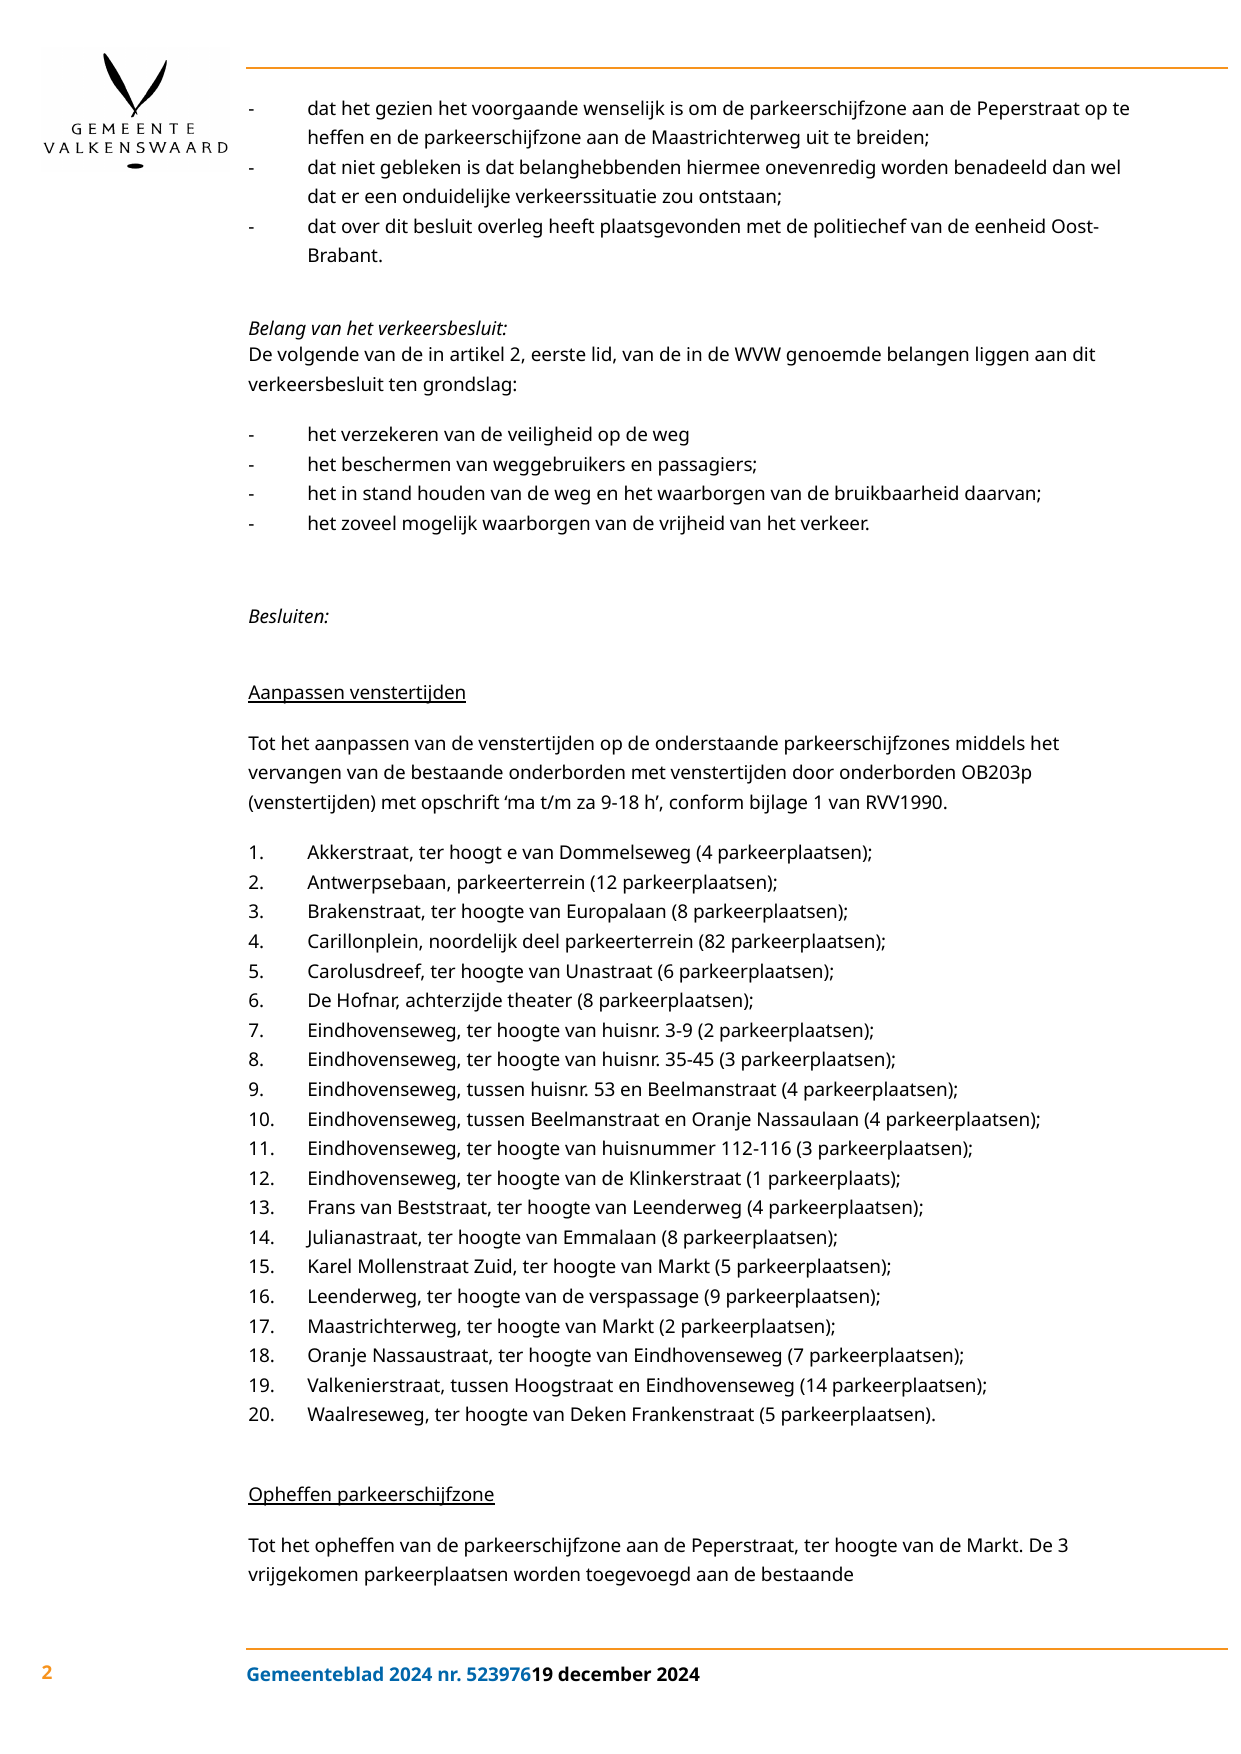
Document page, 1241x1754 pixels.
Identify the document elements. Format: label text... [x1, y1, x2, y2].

list Eindhovenseweg, ter hoogte van huisnummer 112-116 (3 parkeerplaatsen); [248, 1135, 1152, 1161]
picture [41, 47, 231, 172]
text De volgende van de in artikel 2, eerste lid, van de in de WVW genoemde belangen liggen aan dit verkeersbesluit ten grondslag: [248, 341, 1152, 396]
list dat over dit besluit overleg heeft plaatsgevonden met de politiechef van de eenheid Oost-Brabant. [248, 213, 1152, 268]
text Tot het opheffen van de parkeerschijfzone aan de Peperstraat, ter hoogte van de Markt. De 3 vrijgekomen parkeerplaatsen worden toegevoegd aan de bestaande [248, 1532, 1152, 1587]
list het beschermen van weggebruikers en passagiers; [248, 451, 1152, 476]
list dat het gezien het voorgaande wenselijk is om de parkeerschijfzone aan de Peperstraat op te heffen en de parkeerschijfzone aan de Maastrichterweg uit te breiden; [248, 95, 1152, 150]
list De Hofnar, achterzijde theater (8 parkeerplaatsen); [248, 987, 1152, 1013]
list Valkenierstraat, tussen Hoogstraat en Eindhovenseweg (14 parkeerplaatsen); [248, 1372, 1152, 1398]
list Eindhovenseweg, tussen huisnr. 53 en Beelmanstraat (4 parkeerplaatsen); [248, 1076, 1152, 1102]
list Frans van Beststraat, ter hoogte van Leenderweg (4 parkeerplaatsen); [248, 1194, 1152, 1220]
text Belang van het verkeersbesluit: [248, 315, 1152, 341]
list Eindhovenseweg, ter hoogte van de Klinkerstraat (1 parkeerplaats); [248, 1165, 1152, 1191]
list het in stand houden van de weg en het waarborgen van de bruikbaarheid daarvan; [248, 480, 1152, 506]
list Brakenstraat, ter hoogte van Europalaan (8 parkeerplaatsen); [248, 899, 1152, 924]
list Karel Mollenstraat Zuid, ter hoogte van Markt (5 parkeerplaatsen); [248, 1254, 1152, 1279]
list Leenderweg, ter hoogte van de verspassage (9 parkeerplaatsen); [248, 1283, 1152, 1309]
list Akkerstraat, ter hoogt e van Dommelseweg (4 parkeerplaatsen); [248, 839, 1152, 865]
list dat niet gebleken is dat belanghebbenden hiermee onevenredig worden benadeeld dan wel dat er een onduidelijke verkeerssituatie zou ontstaan; [248, 154, 1152, 209]
text Aanpassen venstertijden [248, 679, 1152, 705]
list Eindhovenseweg, ter hoogte van huisnr. 35-45 (3 parkeerplaatsen); [248, 1047, 1152, 1072]
list het verzekeren van de veiligheid op de weg [248, 421, 1152, 447]
list Julianastraat, ter hoogte van Emmalaan (8 parkeerplaatsen); [248, 1224, 1152, 1250]
list Antwerpsebaan, parkeerterrein (12 parkeerplaatsen); [248, 869, 1152, 895]
list Maastrichterweg, ter hoogte van Markt (2 parkeerplaatsen); [248, 1313, 1152, 1339]
list Eindhovenseweg, ter hoogte van huisnr. 3-9 (2 parkeerplaatsen); [248, 1017, 1152, 1043]
text Tot het aanpassen van de venstertijden op de onderstaande parkeerschijfzones middels het vervangen van de bestaande onderborden met venstertijden door onderborden OB203p (venstertijden) met opschrift ‘ma t/m za 9-18 h’, conform bijlage 1 van RVV1990. [248, 730, 1152, 815]
text Opheffen parkeerschijfzone [248, 1482, 1152, 1507]
text Besluiten: [248, 603, 1152, 629]
list het zoveel mogelijk waarborgen van de vrijheid van het verkeer. [248, 510, 1152, 536]
list Carolusdreef, ter hoogte van Unastraat (6 parkeerplaatsen); [248, 958, 1152, 984]
list Waalreseweg, ter hoogte van Deken Frankenstraat (5 parkeerplaatsen). [248, 1402, 1152, 1427]
list Oranje Nassaustraat, ter hoogte van Eindhovenseweg (7 parkeerplaatsen); [248, 1342, 1152, 1368]
list Eindhovenseweg, tussen Beelmanstraat en Oranje Nassaulaan (4 parkeerplaatsen); [248, 1106, 1152, 1132]
list Carillonplein, noordelijk deel parkeerterrein (82 parkeerplaatsen); [248, 928, 1152, 954]
